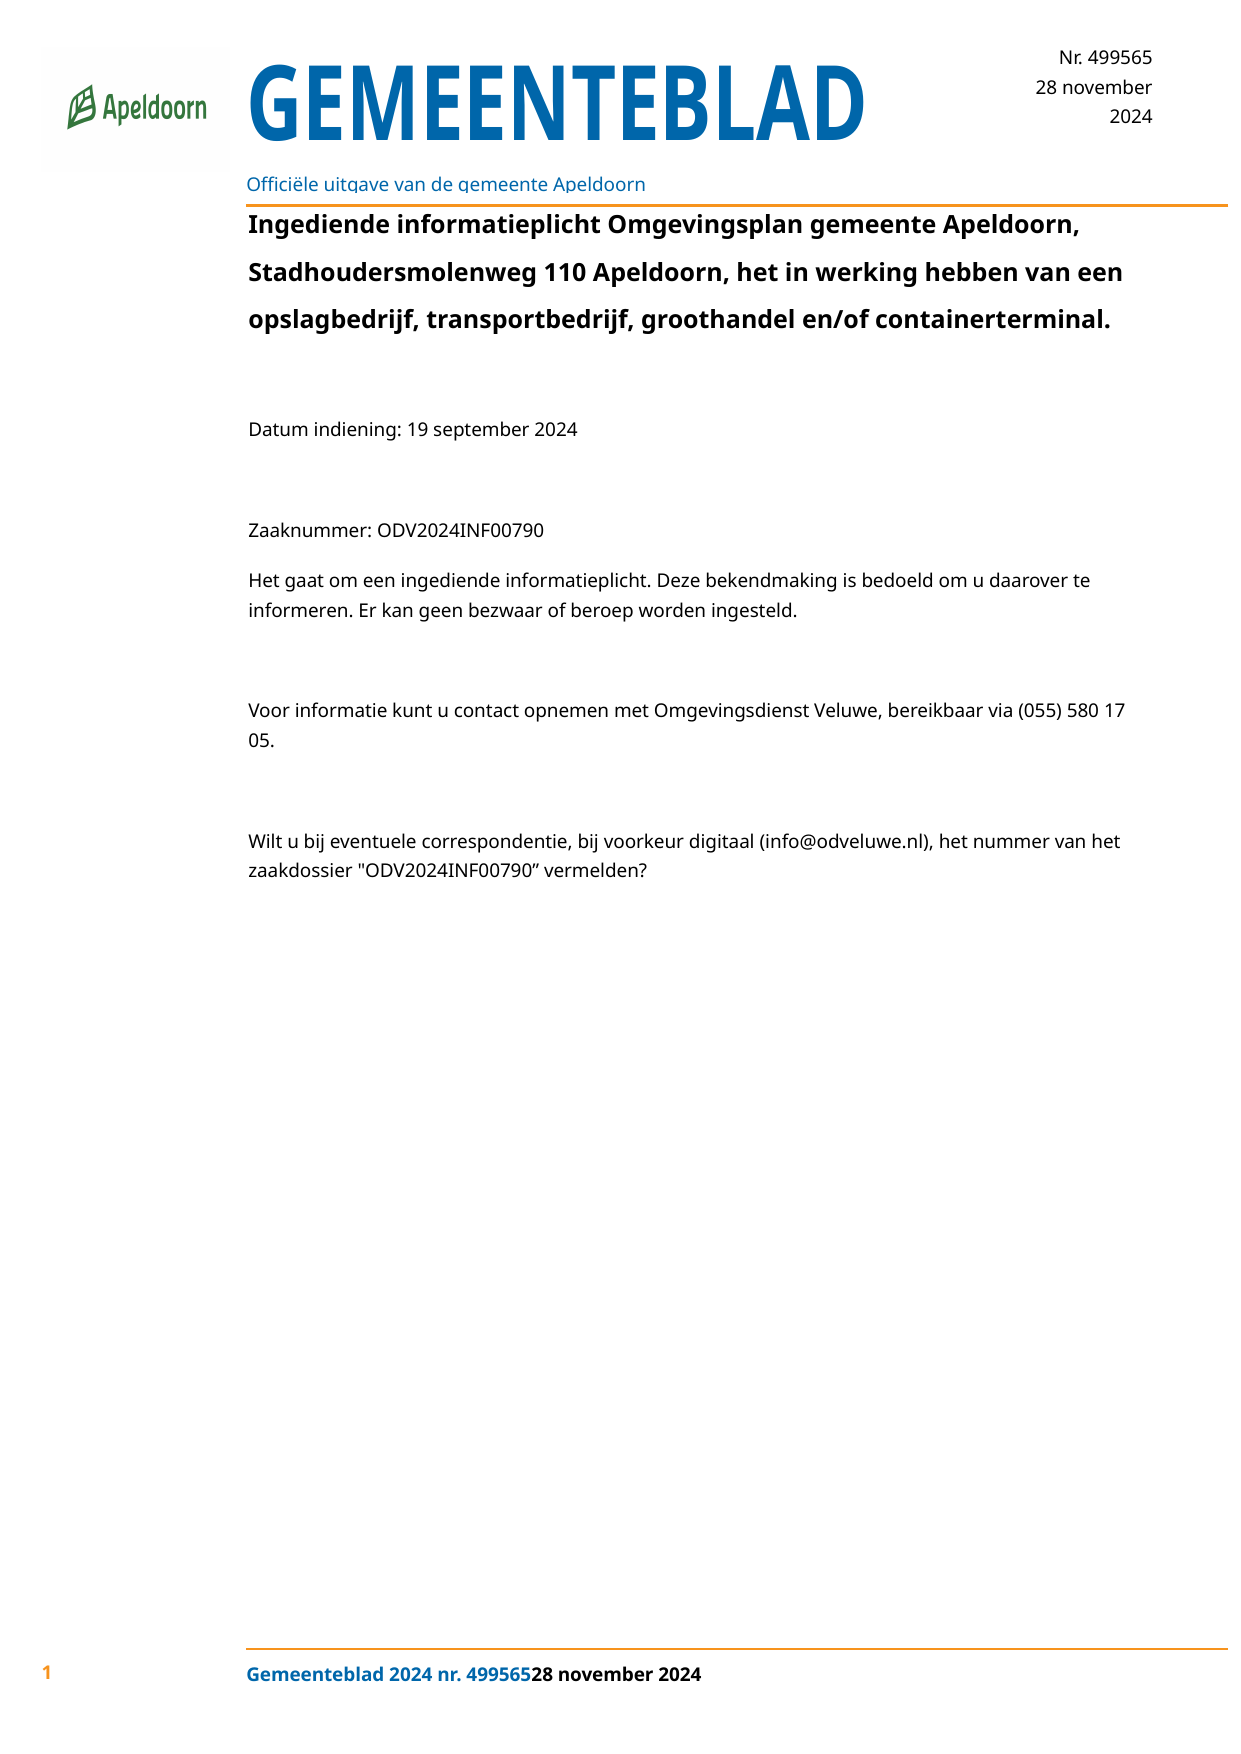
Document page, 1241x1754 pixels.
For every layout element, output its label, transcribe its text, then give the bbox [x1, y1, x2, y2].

text Datum indiening: 19 september 2024 [248, 416, 1152, 442]
text Zaaknummer: ODV2024INF00790 [248, 517, 1152, 542]
text Voor informatie kunt u contact opnemen met Omgevingsdienst Veluwe, bereikbaar via (055) 580 17 05. [248, 698, 1152, 753]
text Ingediende informatieplicht Omgevingsplan gemeente Apeldoorn, Stadhoudersmolenweg 110 Apeldoorn, het in werking hebben van een opslagbedrijf, transportbedrijf, groothandel en/of containerterminal. [248, 207, 1152, 336]
text Het gaat om een ingediende informatieplicht. Deze bekendmaking is bedoeld om u daarover te informeren. Er kan geen bezwaar of beroep worden ingesteld. [248, 567, 1152, 622]
text Wilt u bij eventuele correspondentie, bij voorkeur digitaal (info@odveluwe.nl), het nummer van het zaakdossier "ODV2024INF00790” vermelden? [248, 828, 1152, 883]
picture [41, 47, 231, 172]
